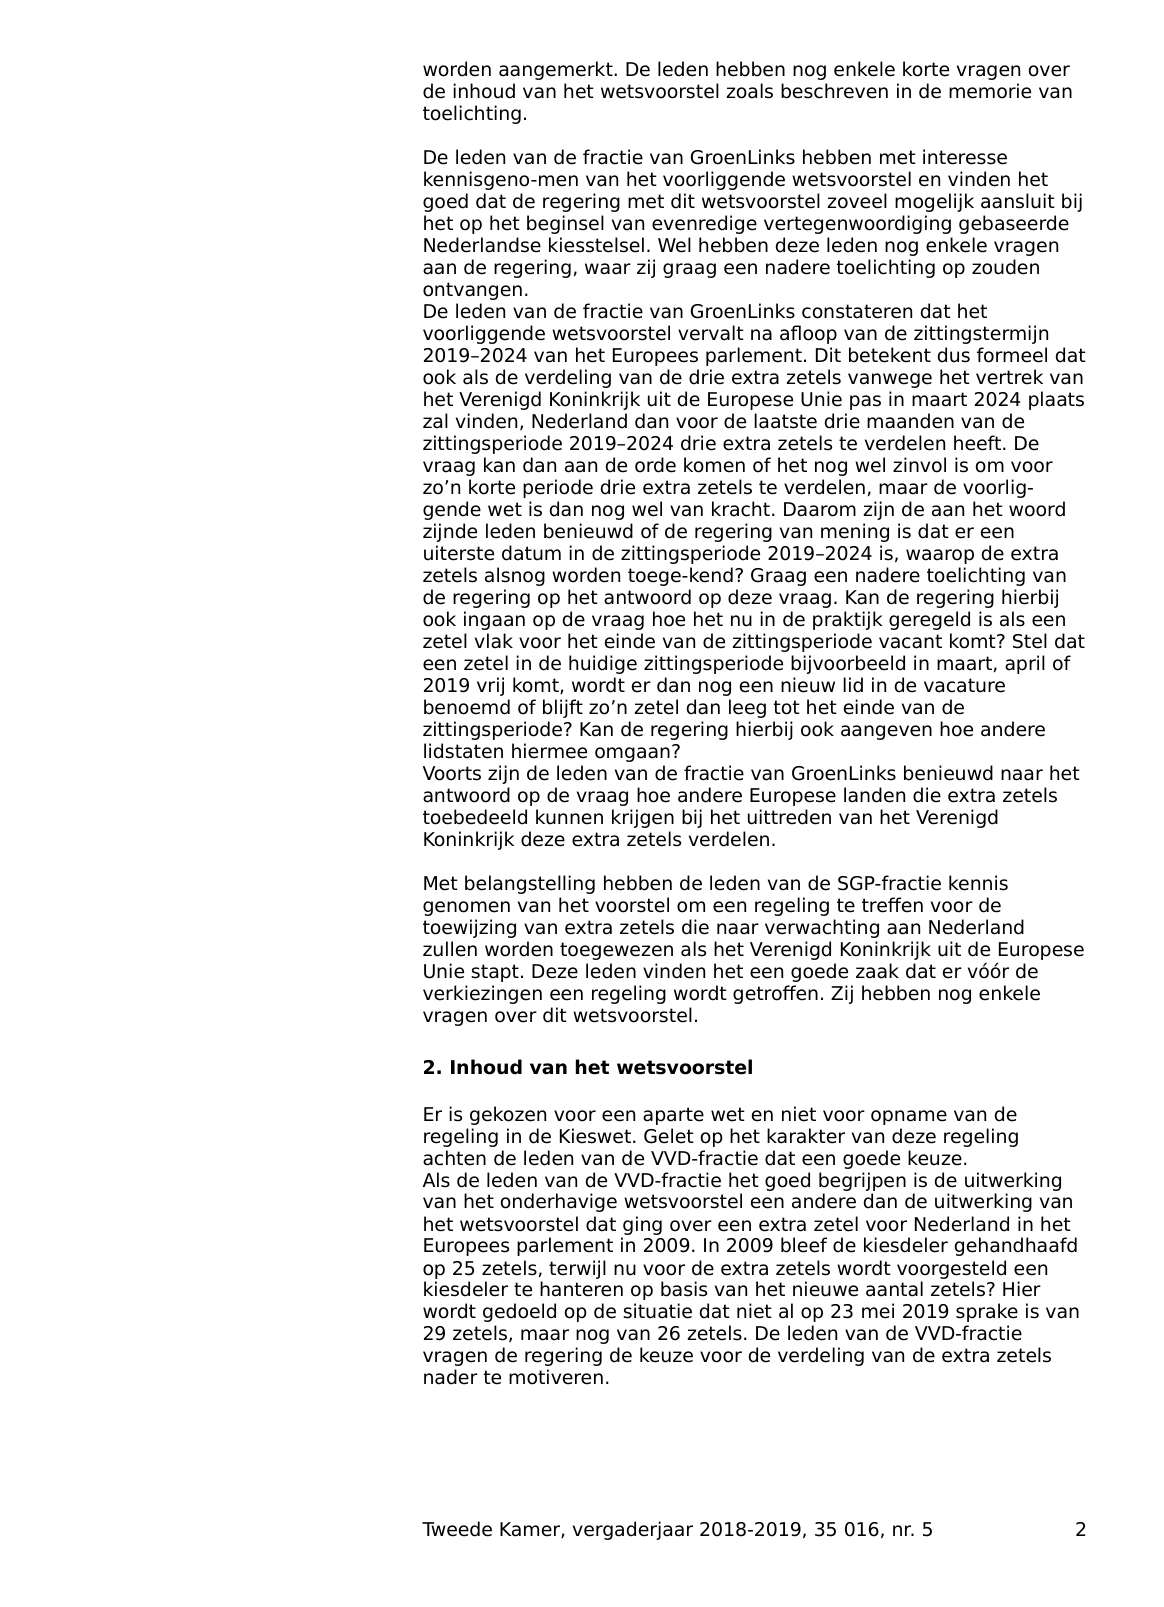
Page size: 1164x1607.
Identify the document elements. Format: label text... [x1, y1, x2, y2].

subtitle 2. Inhoud van het wetsvoorstel [422, 1057, 1087, 1078]
text Voorts zijn de leden van de fractie van GroenLinks benieuwd naar het antwoord op de vraag hoe andere Europese landen die extra zetels toebedeeld kunnen krijgen bij het uittreden van het Verenigd Koninkrijk deze extra zetels verdelen. [422, 763, 1087, 851]
text worden aangemerkt. De leden hebben nog enkele korte vragen over de inhoud van het wetsvoorstel zoals beschreven in de memorie van toelichting. [422, 59, 1087, 125]
text De leden van de fractie van GroenLinks hebben met interesse kennisgeno-men van het voorliggende wetsvoorstel en vinden het goed dat de regering met dit wetsvoorstel zoveel mogelijk aansluit bij het op het beginsel van evenredige vertegenwoordiging gebaseerde Nederlandse kiesstelsel. Wel hebben deze leden nog enkele vragen aan de regering, waar zij graag een nadere toelichting op zouden ontvangen. [422, 147, 1087, 301]
text De leden van de fractie van GroenLinks constateren dat het voorliggende wetsvoorstel vervalt na afloop van de zittingstermijn 2019–2024 van het Europees parlement. Dit betekent dus formeel dat ook als de verdeling van de drie extra zetels vanwege het vertrek van het Verenigd Koninkrijk uit de Europese Unie pas in maart 2024 plaats zal vinden, Nederland dan voor de laatste drie maanden van de zittingsperiode 2019–2024 drie extra zetels te verdelen heeft. De vraag kan dan aan de orde komen of het nog wel zinvol is om voor zo’n korte periode drie extra zetels te verdelen, maar de voorlig-gende wet is dan nog wel van kracht. Daarom zijn de aan het woord zijnde leden benieuwd of de regering van mening is dat er een uiterste datum in de zittingsperiode 2019–2024 is, waarop de extra zetels alsnog worden toege-kend? Graag een nadere toelichting van de regering op het antwoord op deze vraag. Kan de regering hierbij ook ingaan op de vraag hoe het nu in de praktijk geregeld is als een zetel vlak voor het einde van de zittingsperiode vacant komt? Stel dat een zetel in de huidige zittingsperiode bijvoorbeeld in maart, april of 2019 vrij komt, wordt er dan nog een nieuw lid in de vacature benoemd of blijft zo’n zetel dan leeg tot het einde van de zittingsperiode? Kan de regering hierbij ook aangeven hoe andere lidstaten hiermee omgaan? [422, 301, 1087, 763]
text Er is gekozen voor een aparte wet en niet voor opname van de regeling in de Kieswet. Gelet op het karakter van deze regeling achten de leden van de VVD-fractie dat een goede keuze. [422, 1103, 1087, 1169]
text Als de leden van de VVD-fractie het goed begrijpen is de uitwerking van het onderhavige wetsvoorstel een andere dan de uitwerking van het wetsvoorstel dat ging over een extra zetel voor Nederland in het Europees parlement in 2009. In 2009 bleef de kiesdeler gehandhaafd op 25 zetels, terwijl nu voor de extra zetels wordt voorgesteld een kiesdeler te hanteren op basis van het nieuwe aantal zetels? Hier wordt gedoeld op de situatie dat niet al op 23 mei 2019 sprake is van 29 zetels, maar nog van 26 zetels. De leden van de VVD-fractie vragen de regering de keuze voor de verdeling van de extra zetels nader te motiveren. [422, 1169, 1087, 1389]
text Met belangstelling hebben de leden van de SGP-fractie kennis genomen van het voorstel om een regeling te treffen voor de toewijzing van extra zetels die naar verwachting aan Nederland zullen worden toegewezen als het Verenigd Koninkrijk uit de Europese Unie stapt. Deze leden vinden het een goede zaak dat er vóór de verkiezingen een regeling wordt getroffen. Zij hebben nog enkele vragen over dit wetsvoorstel. [422, 873, 1087, 1027]
